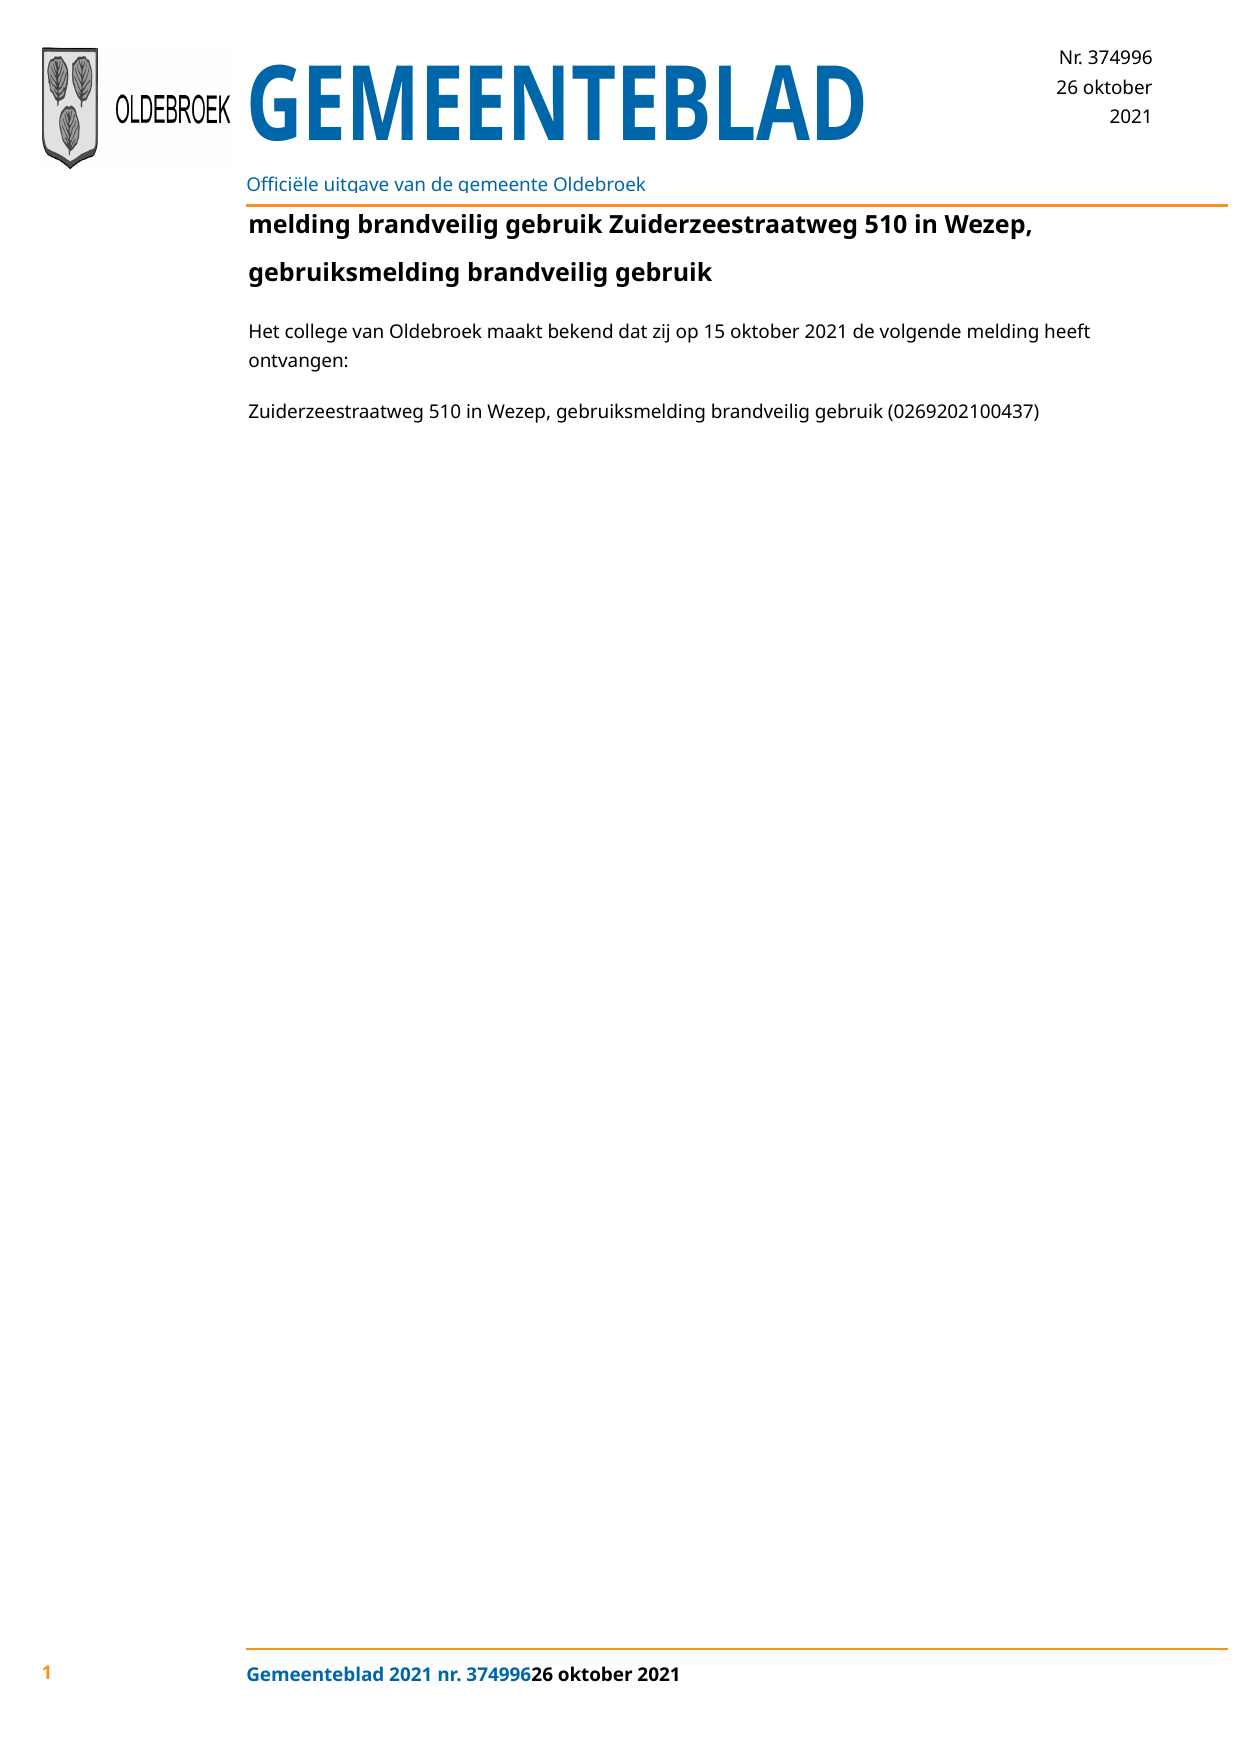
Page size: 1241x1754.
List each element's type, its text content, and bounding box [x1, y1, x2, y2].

text Zuiderzeestraatweg 510 in Wezep, gebruiksmelding brandveilig gebruik (0269202100437) [248, 398, 1152, 424]
text melding brandveilig gebruik Zuiderzeestraatweg 510 in Wezep, gebruiksmelding brandveilig gebruik [248, 207, 1152, 288]
text Het college van Oldebroek maakt bekend dat zij op 15 oktober 2021 de volgende melding heeft ontvangen: [248, 318, 1152, 373]
picture [41, 47, 231, 172]
